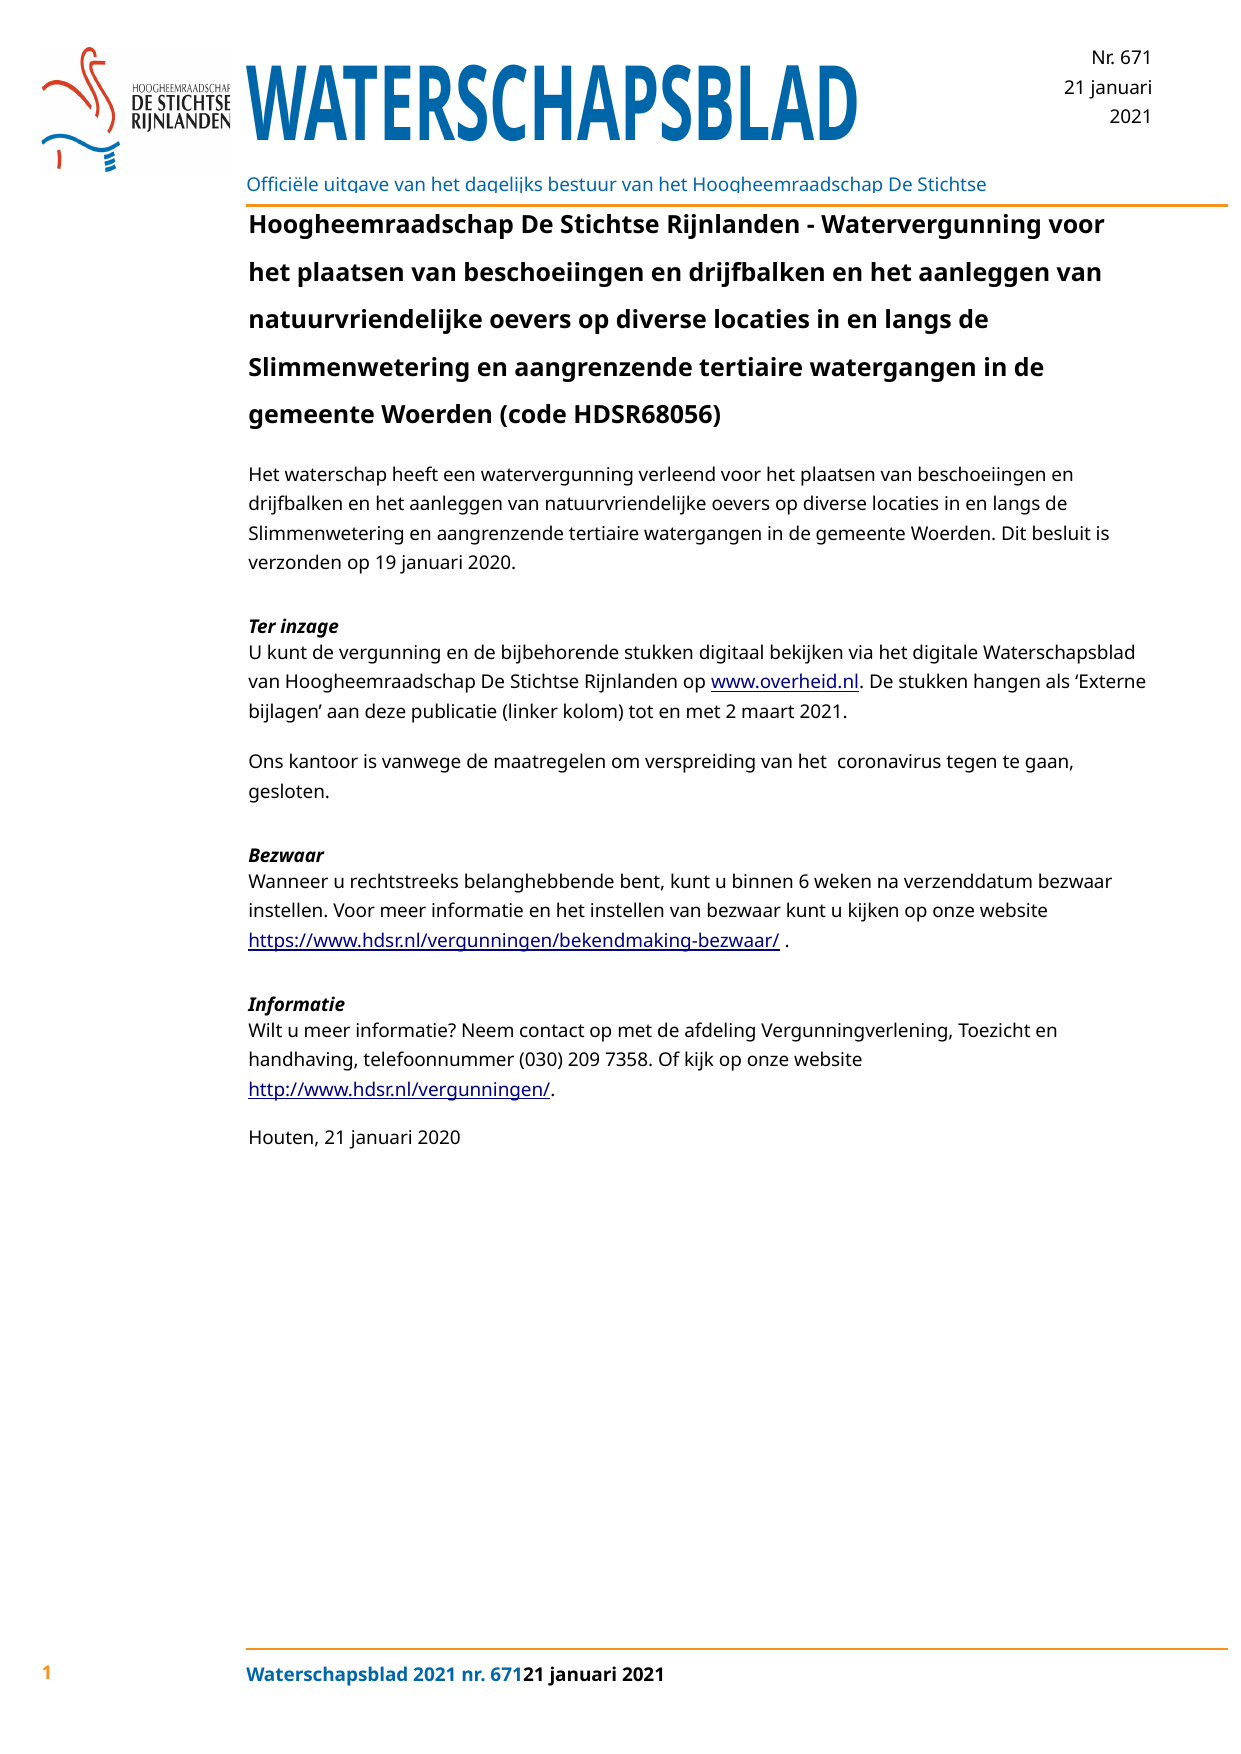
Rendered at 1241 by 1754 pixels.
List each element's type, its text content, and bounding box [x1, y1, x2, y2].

text Hoogheemraadschap De Stichtse Rijnlanden - Watervergunning voor het plaatsen van beschoeiingen en drijfbalken en het aanleggen van natuurvriendelijke oevers op diverse locaties in en langs de Slimmenwetering en aangrenzende tertiaire watergangen in de gemeente Woerden (code HDSR68056) [248, 207, 1152, 431]
text Ter inzage [248, 613, 1152, 639]
text Informatie [248, 991, 1152, 1017]
text Bezwaar [248, 842, 1152, 868]
text Houten, 21 januari 2020 [248, 1124, 1152, 1149]
text Ons kantoor is vanwege de maatregelen om verspreiding van het coronavirus tegen te gaan, gesloten. [248, 749, 1152, 804]
text U kunt de vergunning en de bijbehorende stukken digitaal bekijken via het digitale Waterschapsblad van Hoogheemraadschap De Stichtse Rijnlanden op www.overheid.nl. De stukken hangen als ‘Externe bijlagen’ aan deze publicatie (linker kolom) tot en met 2 maart 2021. [248, 639, 1152, 724]
text Wilt u meer informatie? Neem contact op met de afdeling Vergunningverlening, Toezicht en handhaving, telefoonnummer (030) 209 7358. Of kijk op onze website http://www.hdsr.nl/vergunningen/. [248, 1017, 1152, 1102]
text Het waterschap heeft een watervergunning verleend voor het plaatsen van beschoeiingen en drijfbalken en het aanleggen van natuurvriendelijke oevers op diverse locaties in en langs de Slimmenwetering en aangrenzende tertiaire watergangen in de gemeente Woerden. Dit besluit is verzonden op 19 januari 2020. [248, 461, 1152, 575]
picture [41, 47, 231, 172]
text Wanneer u rechtstreeks belanghebbende bent, kunt u binnen 6 weken na verzenddatum bezwaar instellen. Voor meer informatie en het instellen van bezwaar kunt u kijken op onze website https://www.hdsr.nl/vergunningen/bekendmaking-bezwaar/ . [248, 868, 1152, 953]
